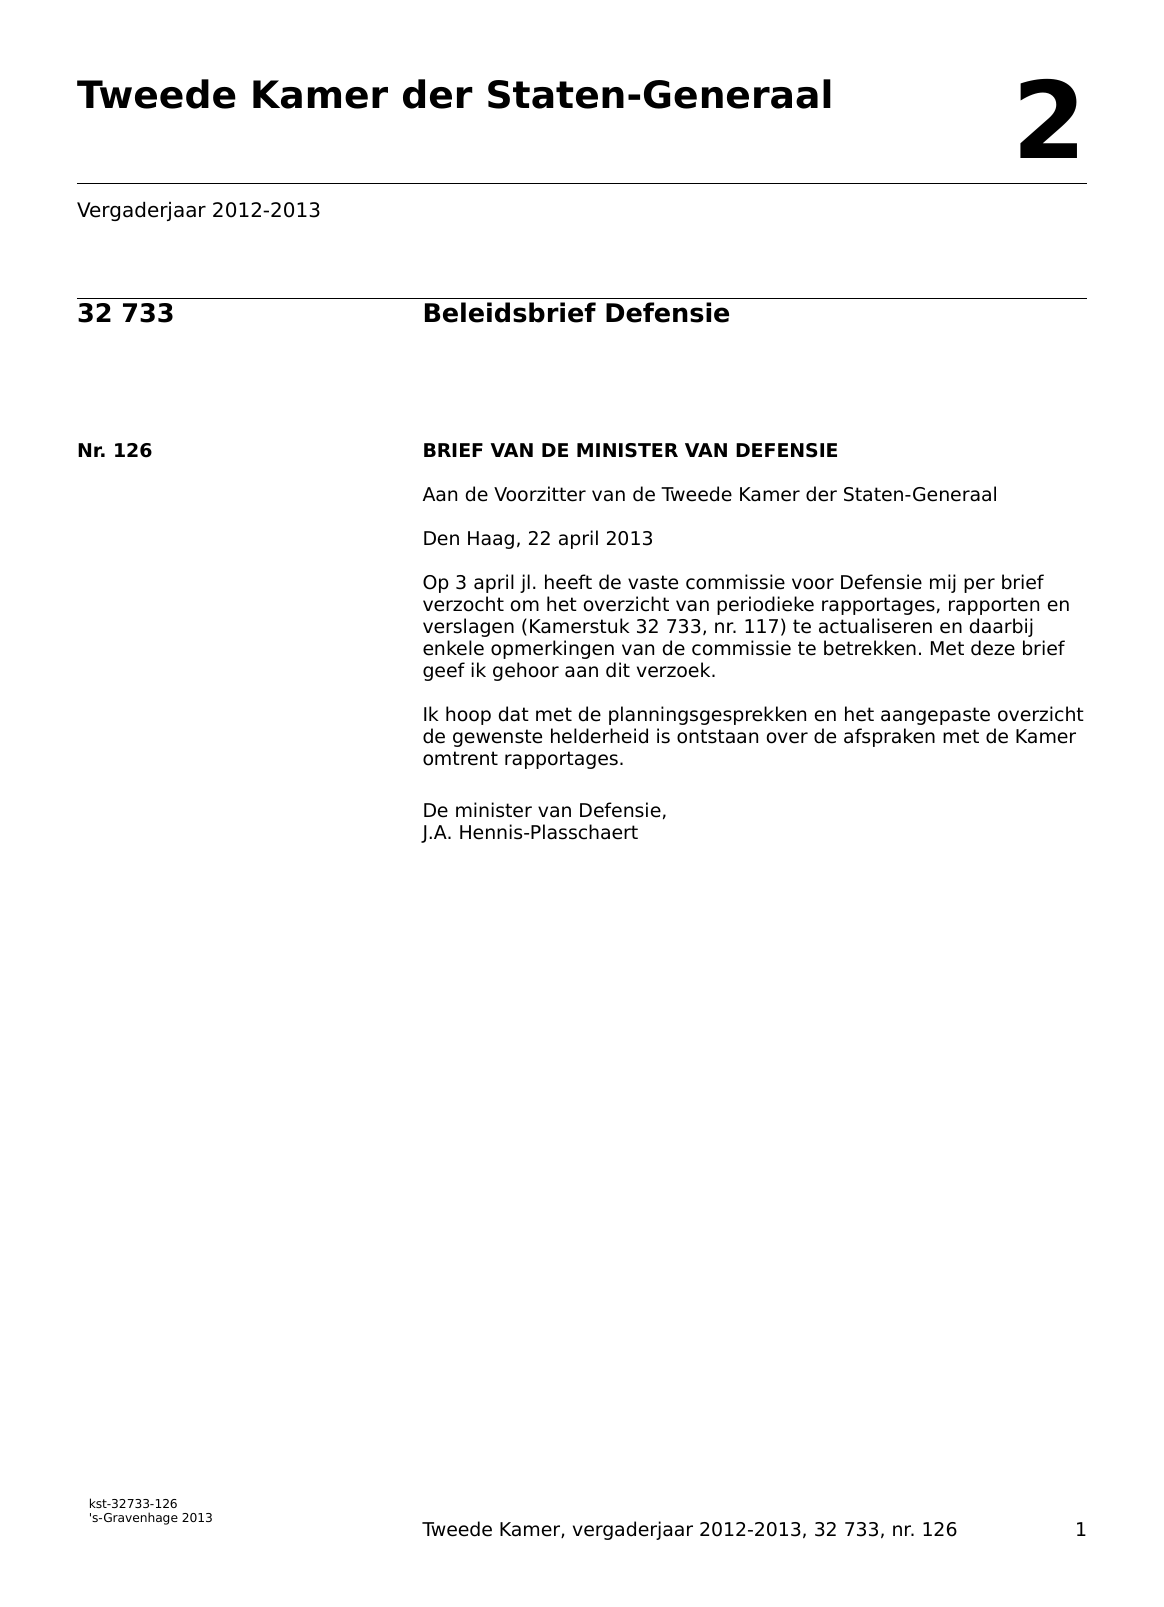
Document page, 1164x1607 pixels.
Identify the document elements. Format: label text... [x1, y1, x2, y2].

subtitle Nr. 126 BRIEF VAN DE MINISTER VAN DEFENSIE [77, 440, 1087, 462]
text De minister van Defensie, J.A. Hennis-Plasschaert [422, 800, 1087, 844]
text 's-Gravenhage 2013 [88, 1511, 323, 1525]
table_header Tweede Kamer der Staten-Generaal [77, 59, 886, 183]
subtitle 32 733 Beleidsbrief Defensie [77, 299, 1087, 329]
text kst-32733-126 [88, 1497, 323, 1511]
table_cell Vergaderjaar 2012-2013 [77, 184, 1087, 298]
table_header 2 [886, 59, 1087, 183]
text Aan de Voorzitter van de Tweede Kamer der Staten-Generaal [422, 484, 1087, 506]
text Op 3 april jl. heeft de vaste commissie voor Defensie mij per brief verzocht om het overzicht van periodieke rapportages, rapporten en verslagen (Kamerstuk 32 733, nr. 117) te actualiseren en daarbij enkele opmerkingen van de commissie te betrekken. Met deze brief geef ik gehoor aan dit verzoek. [422, 572, 1087, 682]
text Ik hoop dat met de planningsgesprekken en het aangepaste overzicht de gewenste helderheid is ontstaan over de afspraken met de Kamer omtrent rapportages. [422, 704, 1087, 770]
text Den Haag, 22 april 2013 [422, 528, 1087, 550]
